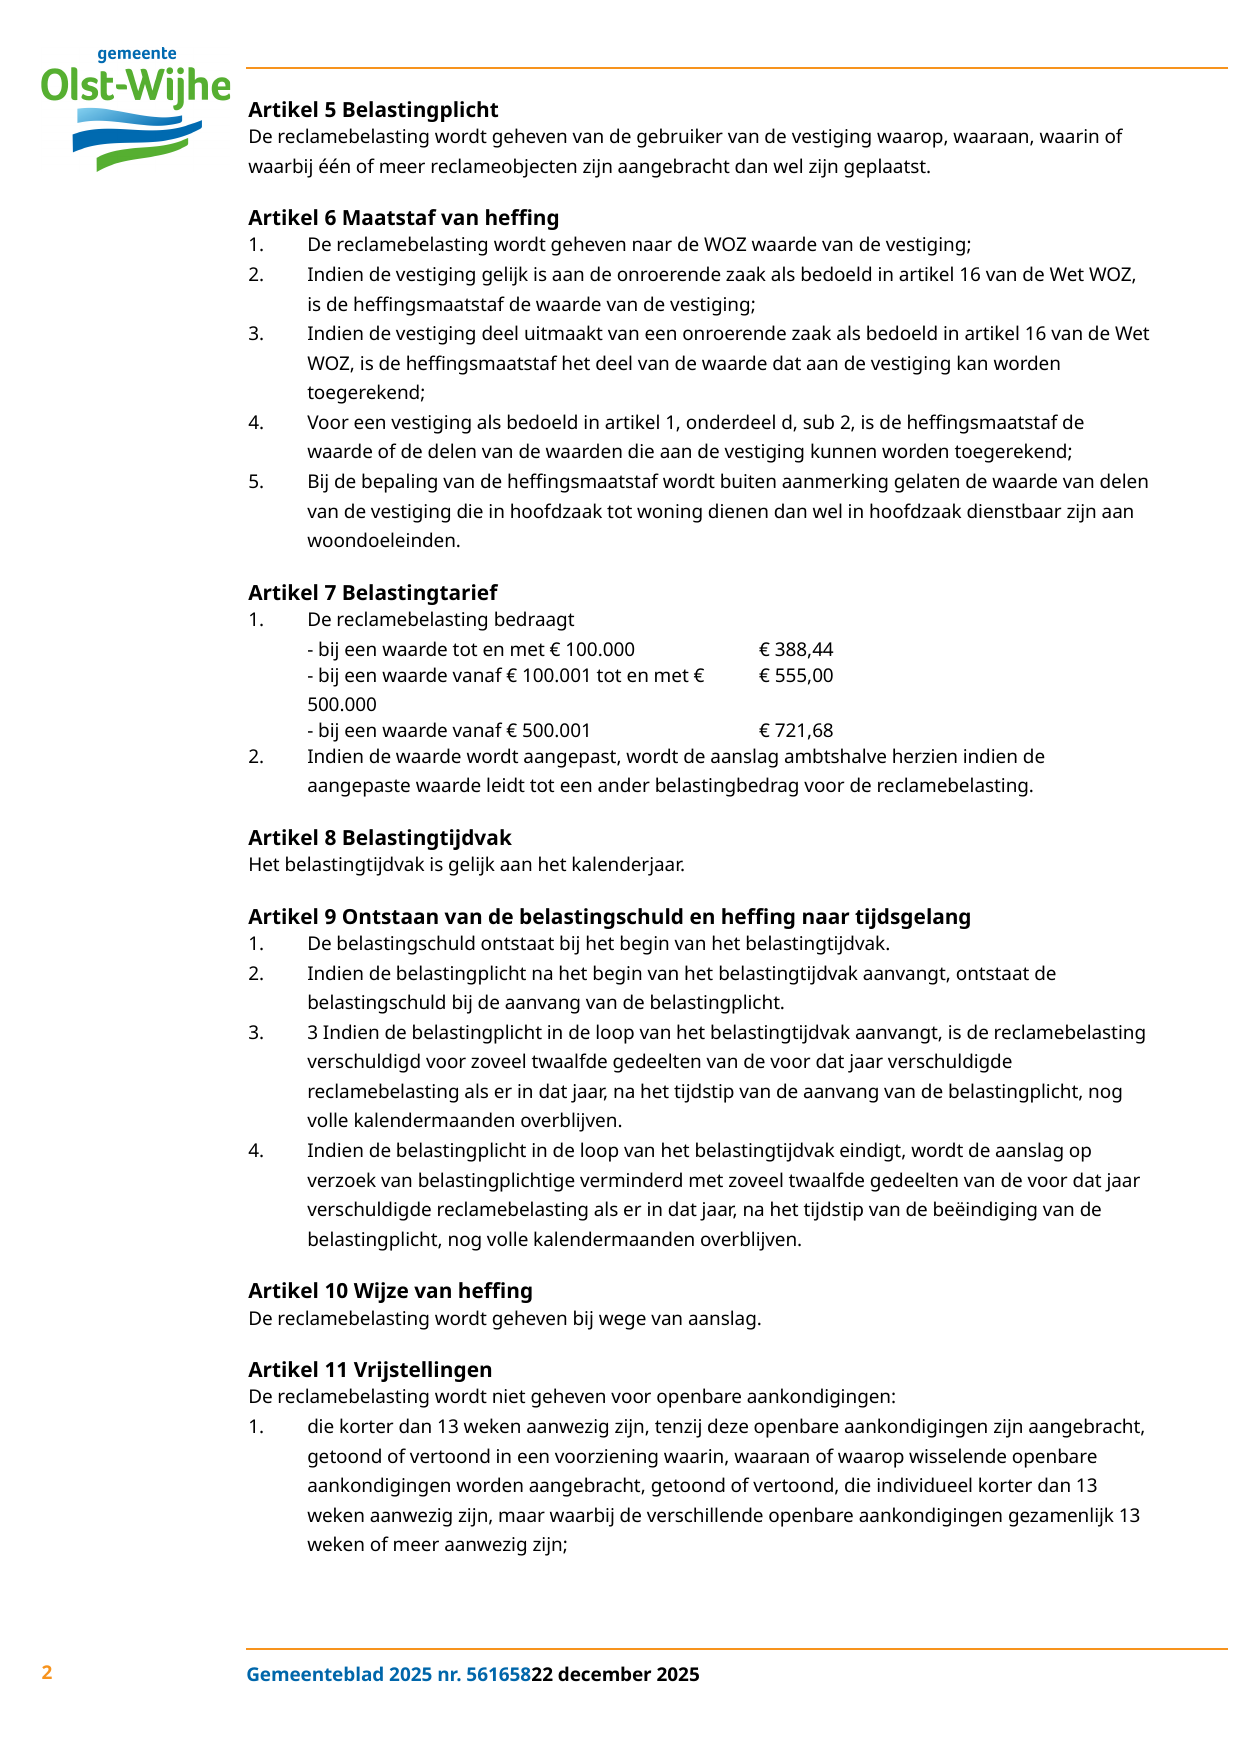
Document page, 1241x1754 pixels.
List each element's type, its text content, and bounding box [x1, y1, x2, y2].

list Indien de vestiging gelijk is aan de onroerende zaak als bedoeld in artikel 16 van de Wet WOZ, is de heffingsmaatstaf de waarde van de vestiging; [248, 261, 1152, 317]
text De reclamebelasting wordt geheven bij wege van aanslag. [248, 1305, 1152, 1331]
text Artikel 6 Maatstaf van heffing [248, 203, 1152, 232]
list De belastingschuld ontstaat bij het begin van het belastingtijdvak. [248, 930, 1152, 956]
table_cell € 555,00 [759, 662, 1211, 717]
text Artikel 7 Belastingtarief [248, 578, 1152, 606]
table_cell - bij een waarde vanaf € 500.001 [307, 717, 759, 743]
text Artikel 10 Wijze van heffing [248, 1276, 1152, 1305]
list Indien de waarde wordt aangepast, wordt de aanslag ambtshalve herzien indien de aangepaste waarde leidt tot een ander belastingbedrag voor de reclamebelasting. [248, 743, 1152, 798]
list Bij de bepaling van de heffingsmaatstaf wordt buiten aanmerking gelaten de waarde van delen van de vestiging die in hoofdzaak tot woning dienen dan wel in hoofdzaak dienstbaar zijn aan woondoeleinden. [248, 468, 1152, 553]
list Indien de belastingplicht na het begin van het belastingtijdvak aanvangt, ontstaat de belastingschuld bij de aanvang van de belastingplicht. [248, 960, 1152, 1015]
list 3 Indien de belastingplicht in de loop van het belastingtijdvak aanvangt, is de reclamebelasting verschuldigd voor zoveel twaalfde gedeelten van de voor dat jaar verschuldigde reclamebelasting als er in dat jaar, na het tijdstip van de aanvang van de belastingplicht, nog volle kalendermaanden overblijven. [248, 1019, 1152, 1133]
list Voor een vestiging als bedoeld in artikel 1, onderdeel d, sub 2, is de heffingsmaatstaf de waarde of de delen van de waarden die aan de vestiging kunnen worden toegerekend; [248, 409, 1152, 464]
list Indien de vestiging deel uitmaakt van een onroerende zaak als bedoeld in artikel 16 van de Wet WOZ, is de heffingsmaatstaf het deel van de waarde dat aan de vestiging kan worden toegerekend; [248, 320, 1152, 405]
table_cell € 721,68 [759, 717, 1211, 743]
text Artikel 11 Vrijstellingen [248, 1355, 1152, 1384]
list Indien de belastingplicht in de loop van het belastingtijdvak eindigt, wordt de aanslag op verzoek van belastingplichtige verminderd met zoveel twaalfde gedeelten van de voor dat jaar verschuldigde reclamebelasting als er in dat jaar, na het tijdstip van de beëindiging van de belastingplicht, nog volle kalendermaanden overblijven. [248, 1137, 1152, 1252]
text De reclamebelasting wordt niet geheven voor openbare aankondigingen: [248, 1384, 1152, 1409]
text Het belastingtijdvak is gelijk aan het kalenderjaar. [248, 851, 1152, 877]
text De reclamebelasting wordt geheven van de gebruiker van de vestiging waarop, waaraan, waarin of waarbij één of meer reclameobjecten zijn aangebracht dan wel zijn geplaatst. [248, 123, 1152, 178]
text Artikel 5 Belastingplicht [248, 95, 1152, 123]
picture [41, 47, 231, 172]
list De reclamebelasting wordt geheven naar de WOZ waarde van de vestiging; [248, 232, 1152, 257]
list die korter dan 13 weken aanwezig zijn, tenzij deze openbare aankondigingen zijn aangebracht, getoond of vertoond in een voorziening waarin, waaraan of waarop wisselende openbare aankondigingen worden aangebracht, getoond of vertoond, die individueel korter dan 13 weken aanwezig zijn, maar waarbij de verschillende openbare aankondigingen gezamenlijk 13 weken of meer aanwezig zijn; [248, 1413, 1152, 1557]
list De reclamebelasting bedraagt [248, 606, 1152, 632]
table_header € 388,44 [759, 636, 1211, 662]
table_cell - bij een waarde vanaf € 100.001 tot en met € 500.000 [307, 662, 759, 717]
text Artikel 8 Belastingtijdvak [248, 823, 1152, 851]
table_header - bij een waarde tot en met € 100.000 [307, 636, 759, 662]
text Artikel 9 Ontstaan van de belastingschuld en heffing naar tijdsgelang [248, 902, 1152, 930]
